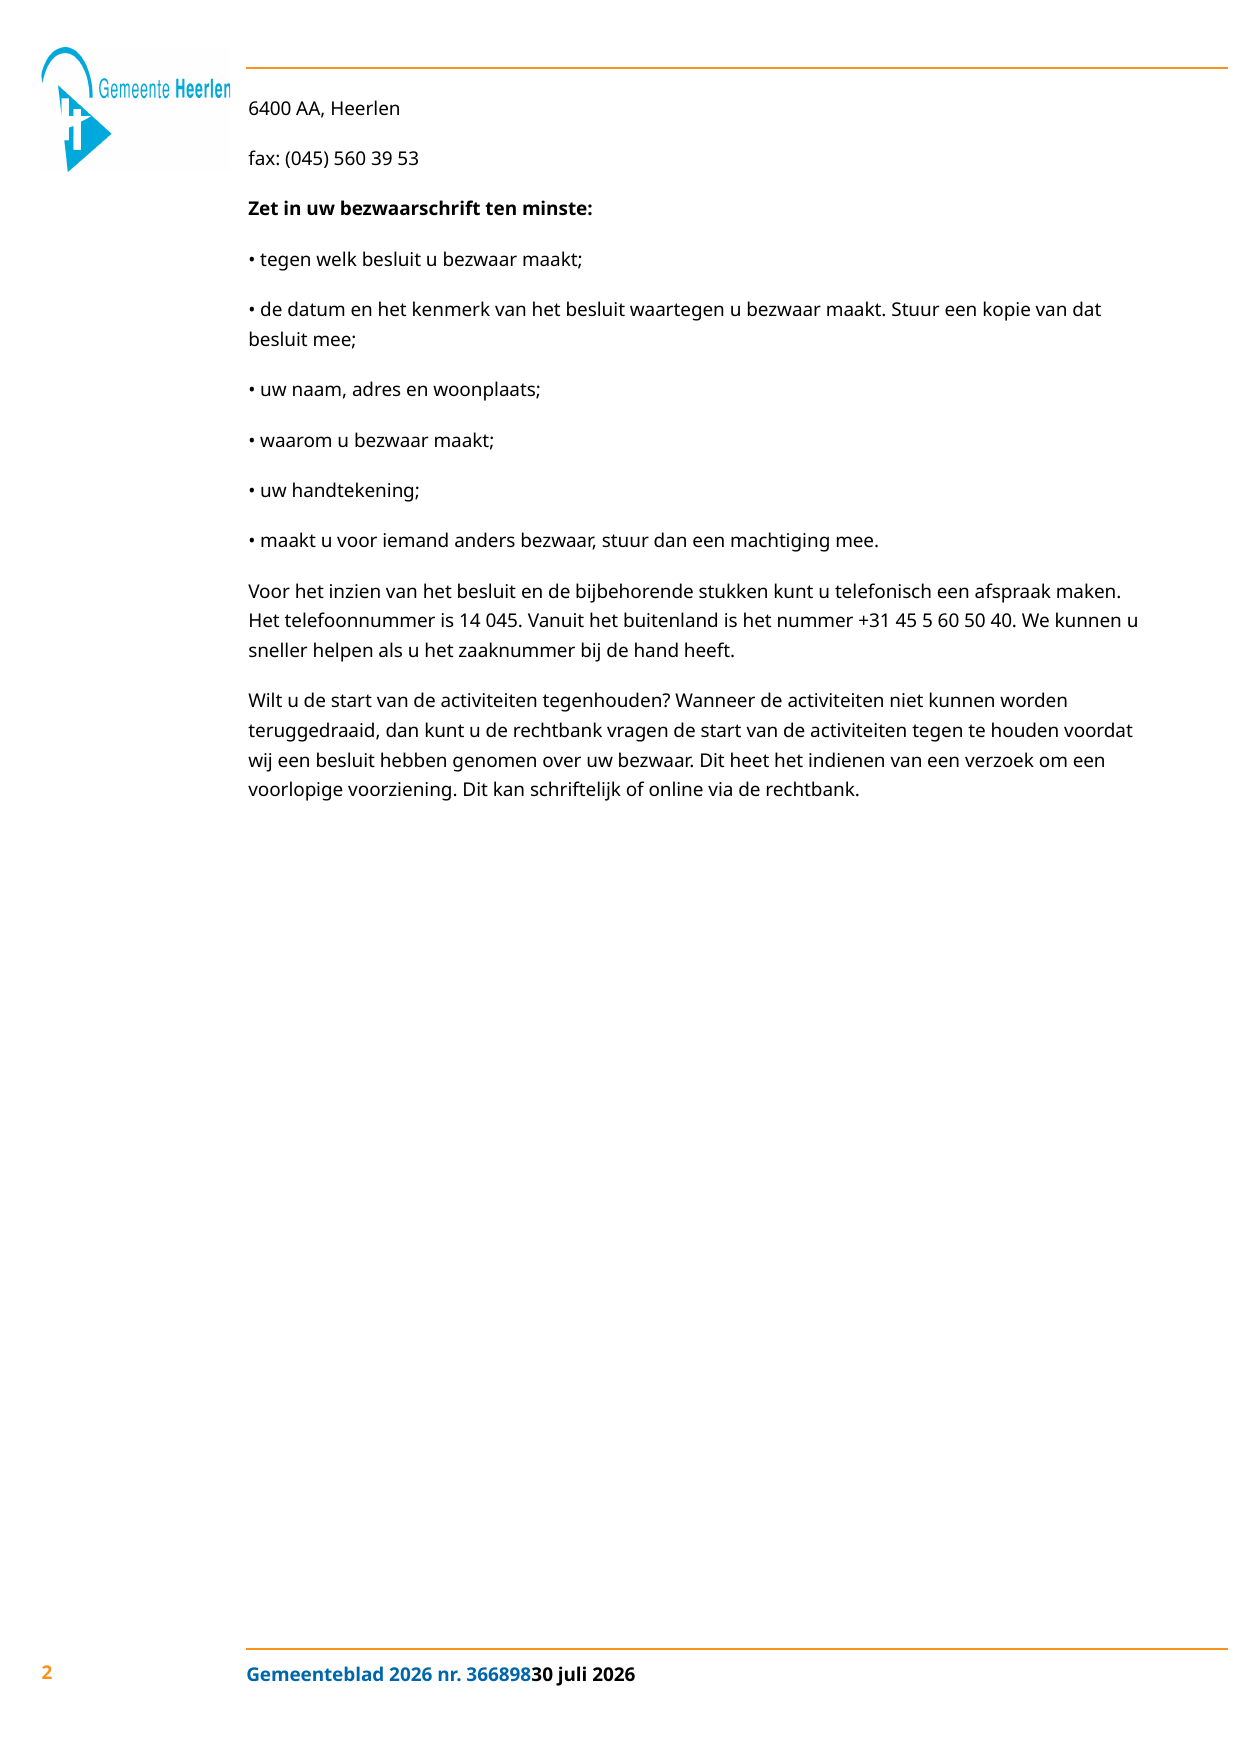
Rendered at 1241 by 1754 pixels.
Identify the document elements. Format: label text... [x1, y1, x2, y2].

text • waarom u bezwaar maakt; [248, 427, 1152, 453]
text • de datum en het kenmerk van het besluit waartegen u bezwaar maakt. Stuur een kopie van dat besluit mee; [248, 296, 1152, 352]
picture [41, 47, 59, 70]
text • maakt u voor iemand anders bezwaar, stuur dan een machtiging mee. [248, 528, 1152, 553]
picture [41, 47, 231, 172]
text • uw handtekening; [248, 477, 1152, 503]
text 6400 AA, Heerlen [248, 95, 1152, 121]
text • tegen welk besluit u bezwaar maakt; [248, 246, 1152, 272]
text fax: (045) 560 39 53 [248, 145, 1152, 171]
text Voor het inzien van het besluit en de bijbehorende stukken kunt u telefonisch een afspraak maken. Het telefoonnummer is 14 045. Vanuit het buitenland is het nummer +31 45 5 60 50 40. We kunnen u sneller helpen als u het zaaknummer bij de hand heeft. [248, 578, 1152, 663]
text Zet in uw bezwaarschrift ten minste: [248, 196, 1152, 221]
text Wilt u de start van de activiteiten tegenhouden? Wanneer de activiteiten niet kunnen worden teruggedraaid, dan kunt u de rechtbank vragen de start van de activiteiten tegen te houden voordat wij een besluit hebben genomen over uw bezwaar. Dit heet het indienen van een verzoek om een voorlopige voorziening. Dit kan schriftelijk of online via de rechtbank. [248, 688, 1152, 802]
text • uw naam, adres en woonplaats; [248, 376, 1152, 402]
